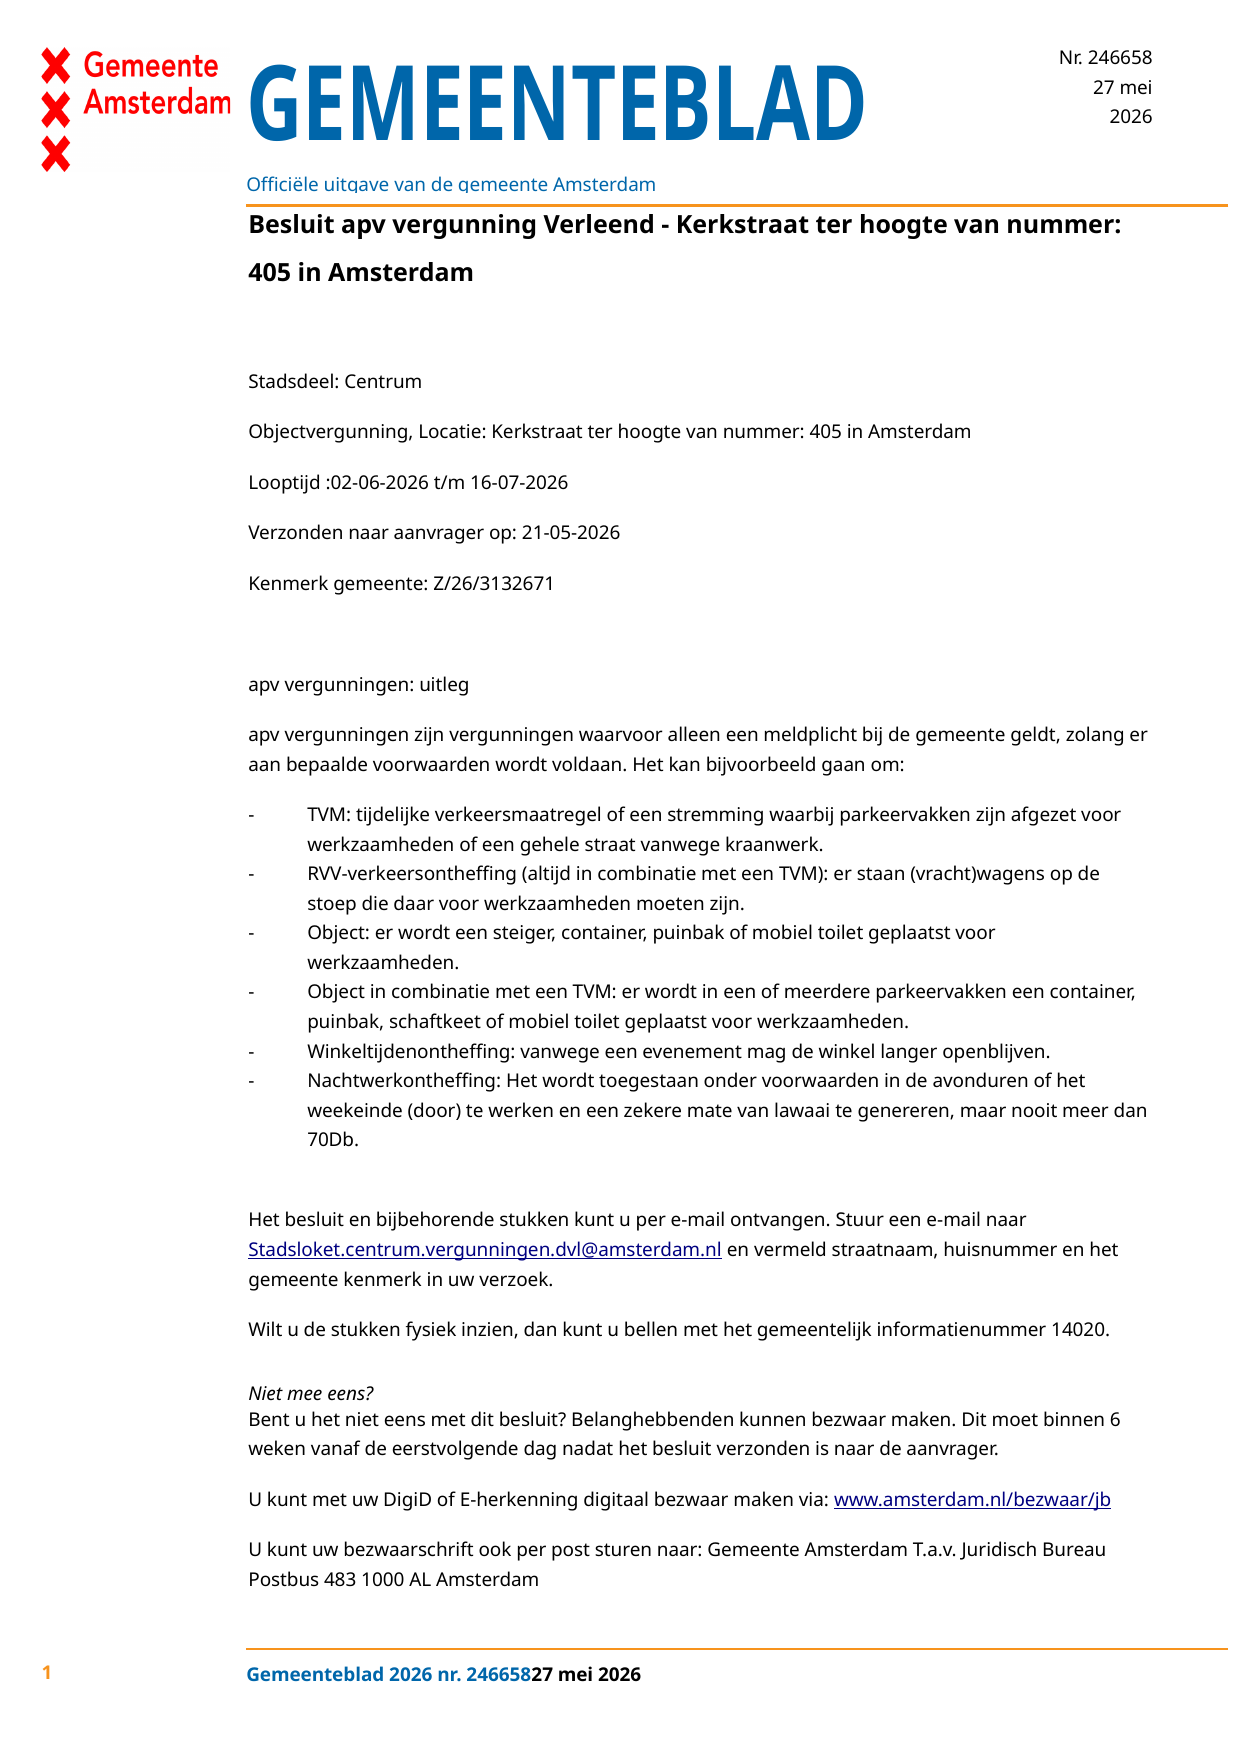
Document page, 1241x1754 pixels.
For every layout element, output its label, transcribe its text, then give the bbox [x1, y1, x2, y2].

text Bent u het niet eens met dit besluit? Belanghebbenden kunnen bezwaar maken. Dit moet binnen 6 weken vanaf de eerstvolgende dag nadat het besluit verzonden is naar de aanvrager. [248, 1406, 1152, 1461]
text Niet mee eens? [248, 1380, 1152, 1406]
text Wilt u de stukken fysiek inzien, dan kunt u bellen met het gemeentelijk informatienummer 14020. [248, 1316, 1152, 1342]
text U kunt uw bezwaarschrift ook per post sturen naar: Gemeente Amsterdam T.a.v. Juridisch Bureau Postbus 483 1000 AL Amsterdam [248, 1536, 1152, 1592]
list TVM: tijdelijke verkeersmaatregel of een stremming waarbij parkeervakken zijn afgezet voor werkzaamheden of een gehele straat vanwege kraanwerk. [248, 801, 1152, 857]
list Object in combinatie met een TVM: er wordt in een of meerdere parkeervakken een container, puinbak, schaftkeet of mobiel toilet geplaatst voor werkzaamheden. [248, 979, 1152, 1034]
list Winkeltijdenontheffing: vanwege een evenement mag de winkel langer openblijven. [248, 1038, 1152, 1064]
text Verzonden naar aanvrager op: 21-05-2026 [248, 519, 1152, 545]
text apv vergunningen: uitleg [248, 671, 1152, 697]
list Object: er wordt een steiger, container, puinbak of mobiel toilet geplaatst voor werkzaamheden. [248, 919, 1152, 975]
text apv vergunningen zijn vergunningen waarvoor alleen een meldplicht bij de gemeente geldt, zolang er aan bepaalde voorwaarden wordt voldaan. Het kan bijvoorbeeld gaan om: [248, 721, 1152, 777]
list Nachtwerkontheffing: Het wordt toegestaan onder voorwaarden in de avonduren of het weekeinde (door) te werken en een zekere mate van lawaai te genereren, maar nooit meer dan 70Db. [248, 1067, 1152, 1152]
list RVV-verkeersontheffing (altijd in combinatie met een TVM): er staan (vracht)wagens op de stoep die daar voor werkzaamheden moeten zijn. [248, 860, 1152, 916]
text Stadsdeel: Centrum [248, 368, 1152, 394]
text Het besluit en bijbehorende stukken kunt u per e-mail ontvangen. Stuur een e-mail naar Stadsloket.centrum.vergunningen.dvl@amsterdam.nl en vermeld straatnaam, huisnummer en het gemeente kenmerk in uw verzoek. [248, 1207, 1152, 1292]
text U kunt met uw DigiD of E-herkenning digitaal bezwaar maken via: www.amsterdam.nl/bezwaar/jb [248, 1486, 1152, 1512]
text Kenmerk gemeente: Z/26/3132671 [248, 570, 1152, 596]
text Looptijd :02-06-2026 t/m 16-07-2026 [248, 469, 1152, 495]
text Besluit apv vergunning Verleend - Kerkstraat ter hoogte van nummer: 405 in Amsterdam [248, 207, 1152, 288]
text Objectvergunning, Locatie: Kerkstraat ter hoogte van nummer: 405 in Amsterdam [248, 419, 1152, 444]
picture [41, 47, 231, 172]
